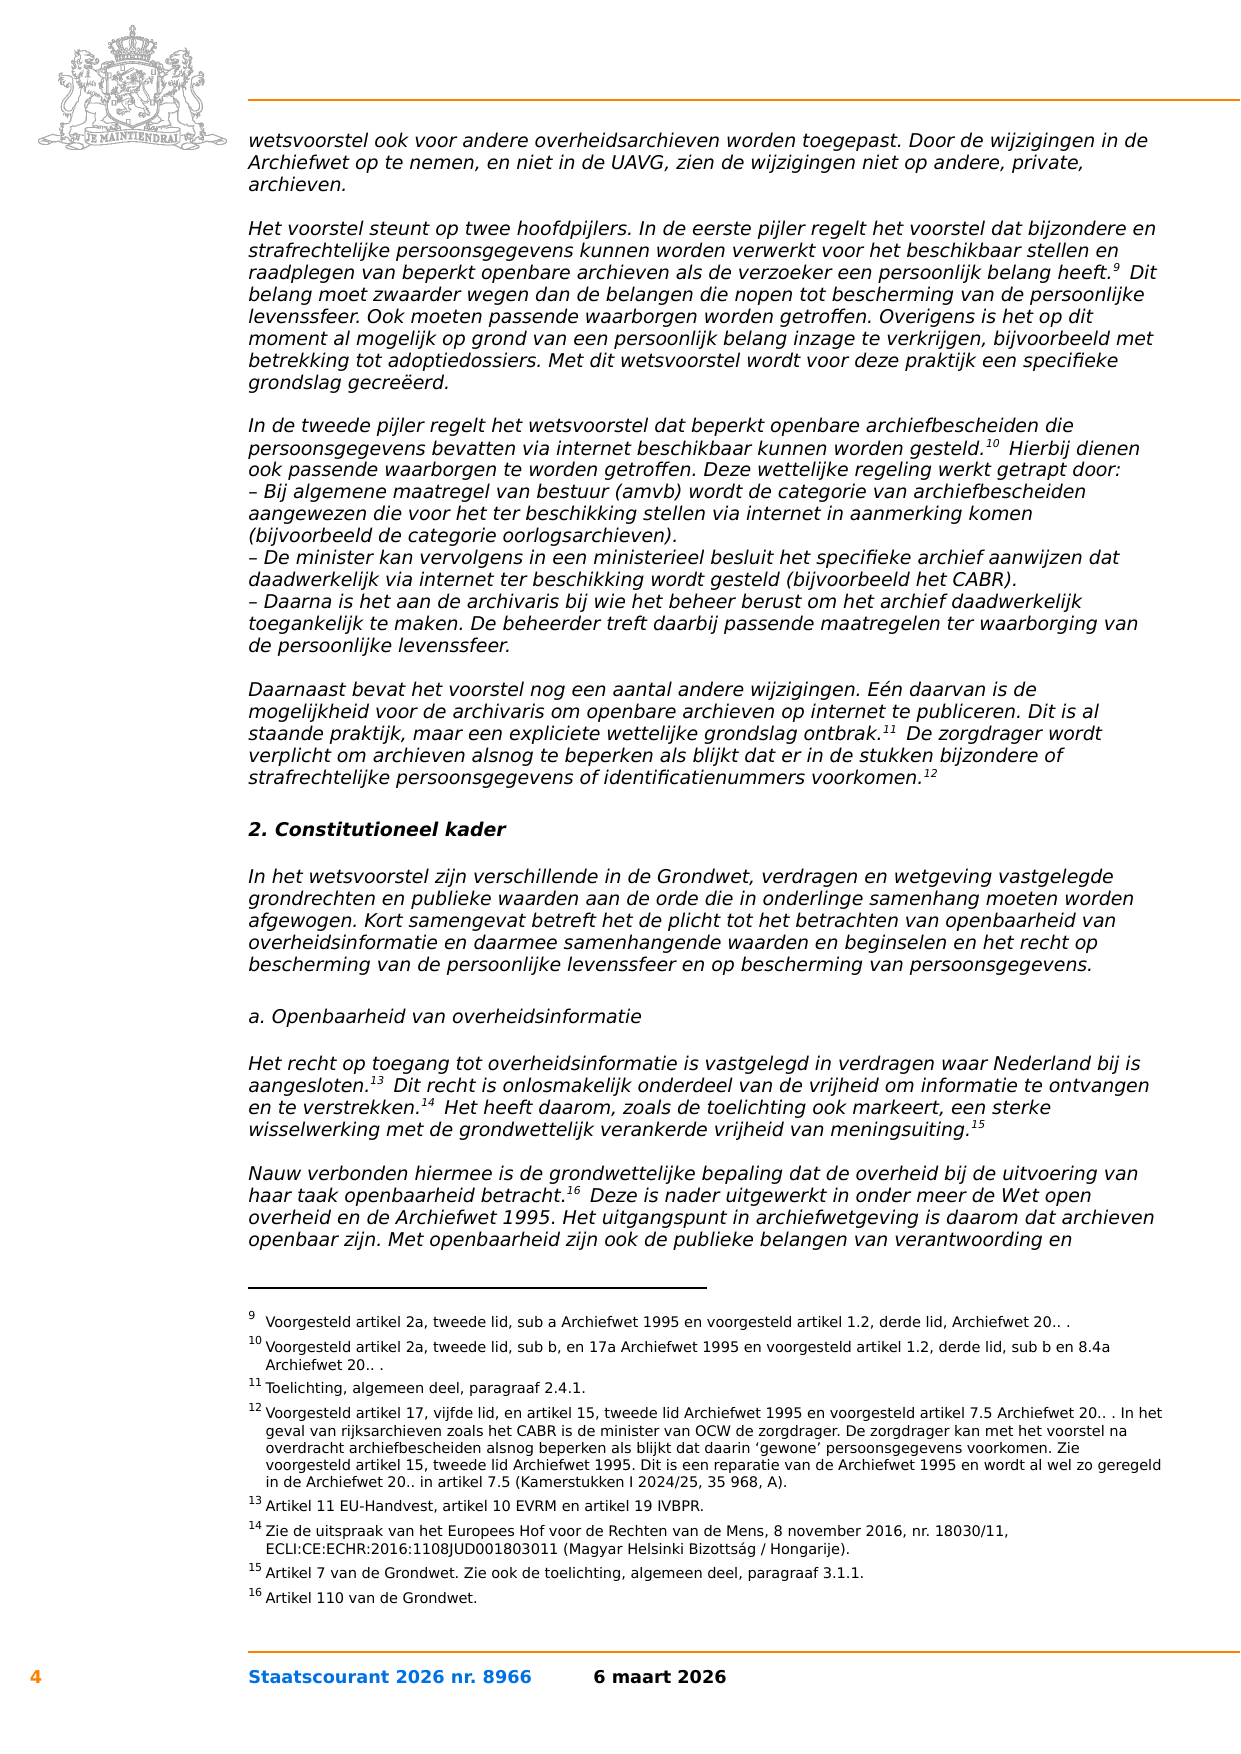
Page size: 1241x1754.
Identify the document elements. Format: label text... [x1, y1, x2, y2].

subtitle a. Openbaarheid van overheidsinformatie [248, 1006, 1163, 1028]
subtitle 2. Constitutioneel kader [248, 819, 1163, 841]
text Toelichting, algemeen deel, paragraaf 2.4.1. [248, 1376, 1163, 1398]
text Artikel 7 van de Grondwet. Zie ook de toelichting, algemeen deel, paragraaf 3.1.1. [248, 1561, 1163, 1583]
text – Bij algemene maatregel van bestuur (amvb) wordt de categorie van archiefbescheiden aangewezen die voor het ter beschikking stellen via internet in aanmerking komen (bijvoorbeeld de categorie oorlogsarchieven). [248, 481, 1163, 547]
text Nauw verbonden hiermee is de grondwettelijke bepaling dat de overheid bij de uitvoering van haar taak openbaarheid betracht. Deze is nader uitgewerkt in onder meer de Wet open overheid en de Archiefwet 1995. Het uitgangspunt in archiefwetgeving is daarom dat archieven openbaar zijn. Met openbaarheid zijn ook de publieke belangen van verantwoording en [248, 1163, 1163, 1251]
text Voorgesteld artikel 2a, tweede lid, sub b, en 17a Archiefwet 1995 en voorgesteld artikel 1.2, derde lid, sub b en 8.4a Archiefwet 20.. . [248, 1334, 1163, 1373]
text Het recht op toegang tot overheidsinformatie is vastgelegd in verdragen waar Nederland bij is aangesloten. Dit recht is onlosmakelijk onderdeel van de vrijheid om informatie te ontvangen en te verstrekken. Het heeft daarom, zoals de toelichting ook markeert, een sterke wisselwerking met de grondwettelijk verankerde vrijheid van meningsuiting. [248, 1053, 1163, 1141]
text – Daarna is het aan de archivaris bij wie het beheer berust om het archief daadwerkelijk toegankelijk te maken. De beheerder treft daarbij passende maatregelen ter waarborging van de persoonlijke levenssfeer. [248, 591, 1163, 657]
text Artikel 11 EU-Handvest, artikel 10 EVRM en artikel 19 IVBPR. [248, 1494, 1163, 1516]
text Daarnaast bevat het voorstel nog een aantal andere wijzigingen. Eén daarvan is de mogelijkheid voor de archivaris om openbare archieven op internet te publiceren. Dit is al staande praktijk, maar een expliciete wettelijke grondslag ontbrak. De zorgdrager wordt verplicht om archieven alsnog te beperken als blijkt dat er in de stukken bijzondere of strafrechtelijke persoonsgegevens of identificatienummers voorkomen. [248, 679, 1163, 789]
text Voorgesteld artikel 2a, tweede lid, sub a Archiefwet 1995 en voorgesteld artikel 1.2, derde lid, Archiefwet 20.. . [248, 1309, 1163, 1332]
text Voorgesteld artikel 17, vijfde lid, en artikel 15, tweede lid Archiefwet 1995 en voorgesteld artikel 7.5 Archiefwet 20.. . In het geval van rijksarchieven zoals het CABR is de minister van OCW de zorgdrager. De zorgdrager kan met het voorstel na overdracht archiefbescheiden alsnog beperken als blijkt dat daarin ‘gewone’ persoonsgegevens voorkomen. Zie voorgesteld artikel 15, tweede lid Archiefwet 1995. Dit is een reparatie van de Archiefwet 1995 en wordt al wel zo geregeld in de Archiefwet 20.. in artikel 7.5 (Kamerstukken I 2024/25, 35 968, A). [248, 1401, 1163, 1491]
text – De minister kan vervolgens in een ministerieel besluit het specifieke archief aanwijzen dat daadwerkelijk via internet ter beschikking wordt gesteld (bijvoorbeeld het CABR). [248, 547, 1163, 591]
text In de tweede pijler regelt het wetsvoorstel dat beperkt openbare archiefbescheiden die persoonsgegevens bevatten via internet beschikbaar kunnen worden gesteld. Hierbij dienen ook passende waarborgen te worden getroffen. Deze wettelijke regeling werkt getrapt door: [248, 415, 1163, 481]
text In het wetsvoorstel zijn verschillende in de Grondwet, verdragen en wetgeving vastgelegde grondrechten en publieke waarden aan de orde die in onderlinge samenhang moeten worden afgewogen. Kort samengevat betreft het de plicht tot het betrachten van openbaarheid van overheidsinformatie en daarmee samenhangende waarden en beginselen en het recht op bescherming van de persoonlijke levenssfeer en op bescherming van persoonsgegevens. [248, 866, 1163, 976]
picture [38, 25, 227, 150]
text Het voorstel steunt op twee hoofdpijlers. In de eerste pijler regelt het voorstel dat bijzondere en strafrechtelijke persoonsgegevens kunnen worden verwerkt voor het beschikbaar stellen en raadplegen van beperkt openbare archieven als de verzoeker een persoonlijk belang heeft. Dit belang moet zwaarder wegen dan de belangen die nopen tot bescherming van de persoonlijke levenssfeer. Ook moeten passende waarborgen worden getroffen. Overigens is het op dit moment al mogelijk op grond van een persoonlijk belang inzage te verkrijgen, bijvoorbeeld met betrekking tot adoptiedossiers. Met dit wetsvoorstel wordt voor deze praktijk een specifieke grondslag gecreëerd. [248, 218, 1163, 393]
text Artikel 110 van de Grondwet. [248, 1586, 1163, 1608]
text wetsvoorstel ook voor andere overheidsarchieven worden toegepast. Door de wijzigingen in de Archiefwet op te nemen, en niet in de UAVG, zien de wijzigingen niet op andere, private, archieven. [248, 130, 1163, 196]
text Zie de uitspraak van het Europees Hof voor de Rechten van de Mens, 8 november 2016, nr. 18030/11, ECLI:CE:ECHR:2016:1108JUD001803011 (Magyar Helsinki Bizottság / Hongarije). [248, 1519, 1163, 1558]
